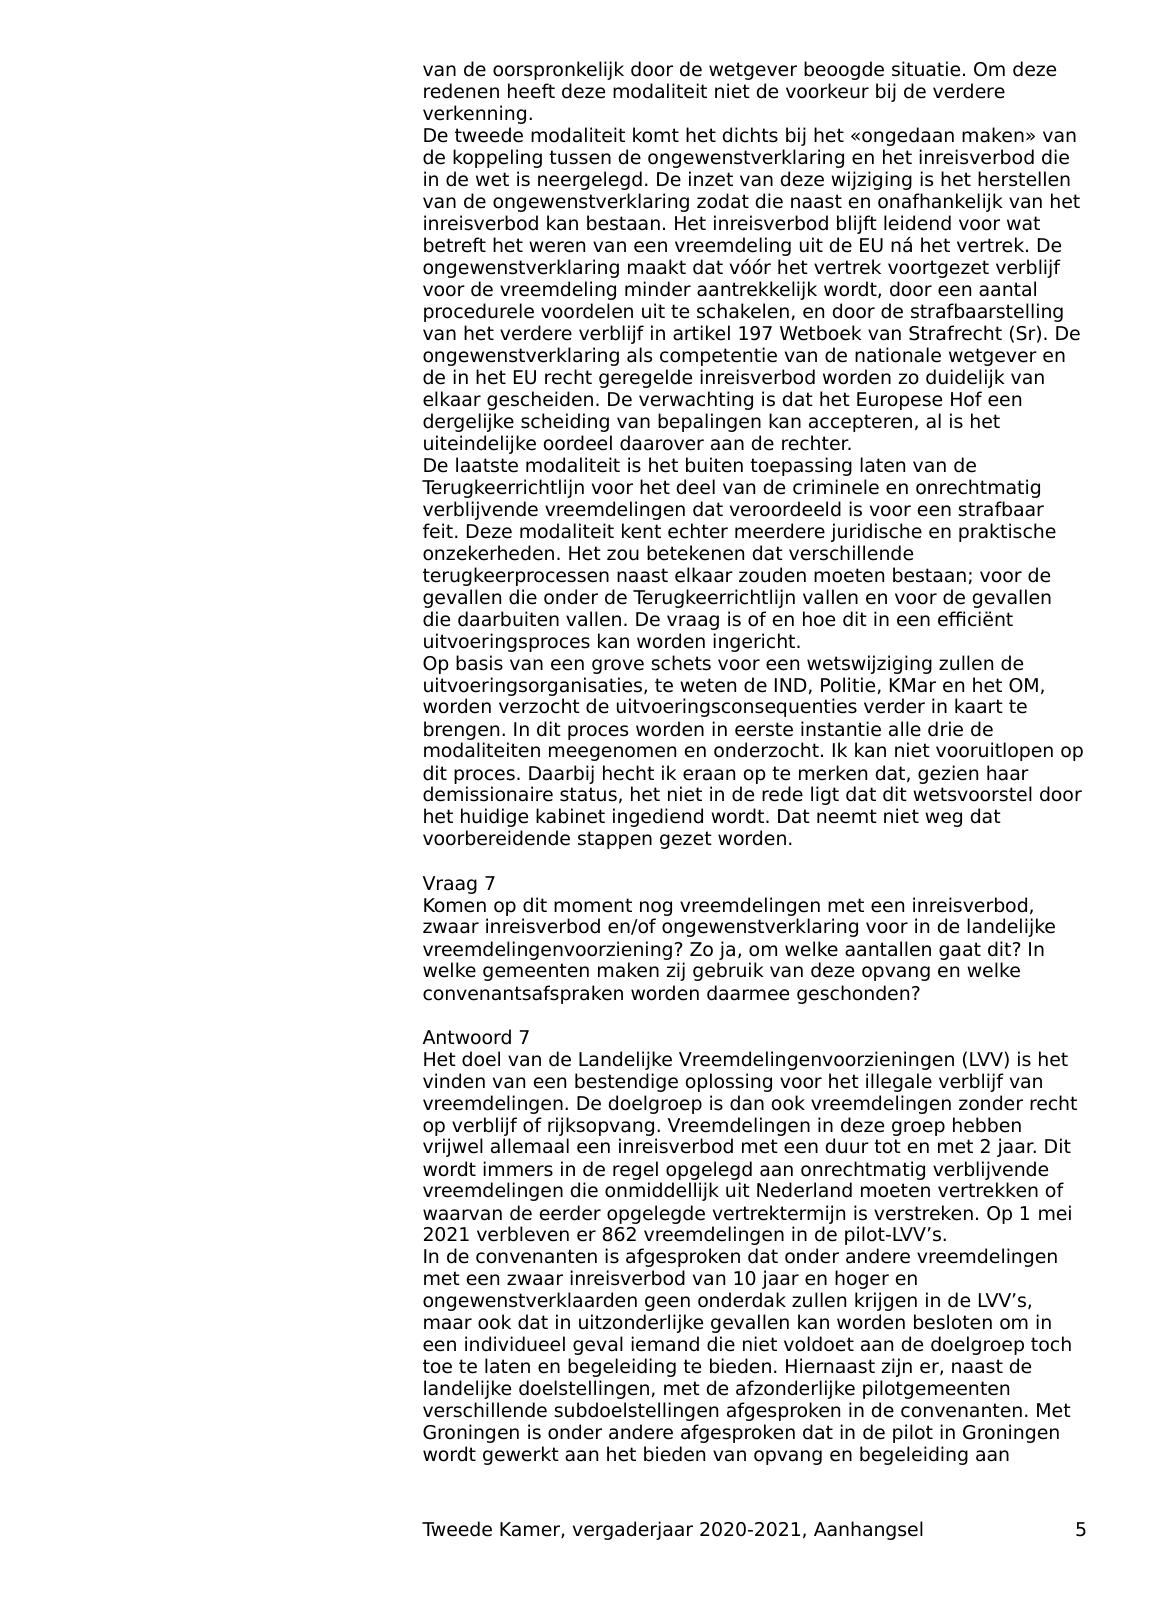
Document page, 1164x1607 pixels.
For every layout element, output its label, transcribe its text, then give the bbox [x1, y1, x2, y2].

text Op basis van een grove schets voor een wetswijziging zullen de uitvoeringsorganisaties, te weten de IND, Politie, KMar en het OM, worden verzocht de uitvoeringsconsequenties verder in kaart te brengen. In dit proces worden in eerste instantie alle drie de modaliteiten meegenomen en onderzocht. Ik kan niet vooruitlopen op dit proces. Daarbij hecht ik eraan op te merken dat, gezien haar demissionaire status, het niet in de rede ligt dat dit wetsvoorstel door het huidige kabinet ingediend wordt. Dat neemt niet weg dat voorbereidende stappen gezet worden. [422, 652, 1087, 850]
text Het doel van de Landelijke Vreemdelingenvoorzieningen (LVV) is het vinden van een bestendige oplossing voor het illegale verblijf van vreemdelingen. De doelgroep is dan ook vreemdelingen zonder recht op verblijf of rijksopvang. Vreemdelingen in deze groep hebben vrijwel allemaal een inreisverbod met een duur tot en met 2 jaar. Dit wordt immers in de regel opgelegd aan onrechtmatig verblijvende vreemdelingen die onmiddellijk uit Nederland moeten vertrekken of waarvan de eerder opgelegde vertrektermijn is verstreken. Op 1 mei 2021 verbleven er 862 vreemdelingen in de pilot-LVV’s. [422, 1048, 1087, 1246]
text Vraag 7 [422, 872, 1087, 894]
text De laatste modaliteit is het buiten toepassing laten van de Terugkeerrichtlijn voor het deel van de criminele en onrechtmatig verblijvende vreemdelingen dat veroordeeld is voor een strafbaar feit. Deze modaliteit kent echter meerdere juridische en praktische onzekerheden. Het zou betekenen dat verschillende terugkeerprocessen naast elkaar zouden moeten bestaan; voor de gevallen die onder de Terugkeerrichtlijn vallen en voor de gevallen die daarbuiten vallen. De vraag is of en hoe dit in een efficiënt uitvoeringsproces kan worden ingericht. [422, 455, 1087, 652]
text van de oorspronkelijk door de wetgever beoogde situatie. Om deze redenen heeft deze modaliteit niet de voorkeur bij de verdere verkenning. [422, 59, 1087, 125]
text De tweede modaliteit komt het dichts bij het «ongedaan maken» van de koppeling tussen de ongewenstverklaring en het inreisverbod die in de wet is neergelegd. De inzet van deze wijziging is het herstellen van de ongewenstverklaring zodat die naast en onafhankelijk van het inreisverbod kan bestaan. Het inreisverbod blijft leidend voor wat betreft het weren van een vreemdeling uit de EU ná het vertrek. De ongewenstverklaring maakt dat vóór het vertrek voortgezet verblijf voor de vreemdeling minder aantrekkelijk wordt, door een aantal procedurele voordelen uit te schakelen, en door de strafbaarstelling van het verdere verblijf in artikel 197 Wetboek van Strafrecht (Sr). De ongewenstverklaring als competentie van de nationale wetgever en de in het EU recht geregelde inreisverbod worden zo duidelijk van elkaar gescheiden. De verwachting is dat het Europese Hof een dergelijke scheiding van bepalingen kan accepteren, al is het uiteindelijke oordeel daarover aan de rechter. [422, 125, 1087, 455]
text Antwoord 7 [422, 1027, 1087, 1048]
text Komen op dit moment nog vreemdelingen met een inreisverbod, zwaar inreisverbod en/of ongewenstverklaring voor in de landelijke vreemdelingenvoorziening? Zo ja, om welke aantallen gaat dit? In welke gemeenten maken zij gebruik van deze opvang en welke convenantsafspraken worden daarmee geschonden? [422, 894, 1087, 1004]
text In de convenanten is afgesproken dat onder andere vreemdelingen met een zwaar inreisverbod van 10 jaar en hoger en ongewenstverklaarden geen onderdak zullen krijgen in de LVV’s, maar ook dat in uitzonderlijke gevallen kan worden besloten om in een individueel geval iemand die niet voldoet aan de doelgroep toch toe te laten en begeleiding te bieden. Hiernaast zijn er, naast de landelijke doelstellingen, met de afzonderlijke pilotgemeenten verschillende subdoelstellingen afgesproken in de convenanten. Met Groningen is onder andere afgesproken dat in de pilot in Groningen wordt gewerkt aan het bieden van opvang en begeleiding aan [422, 1246, 1087, 1466]
